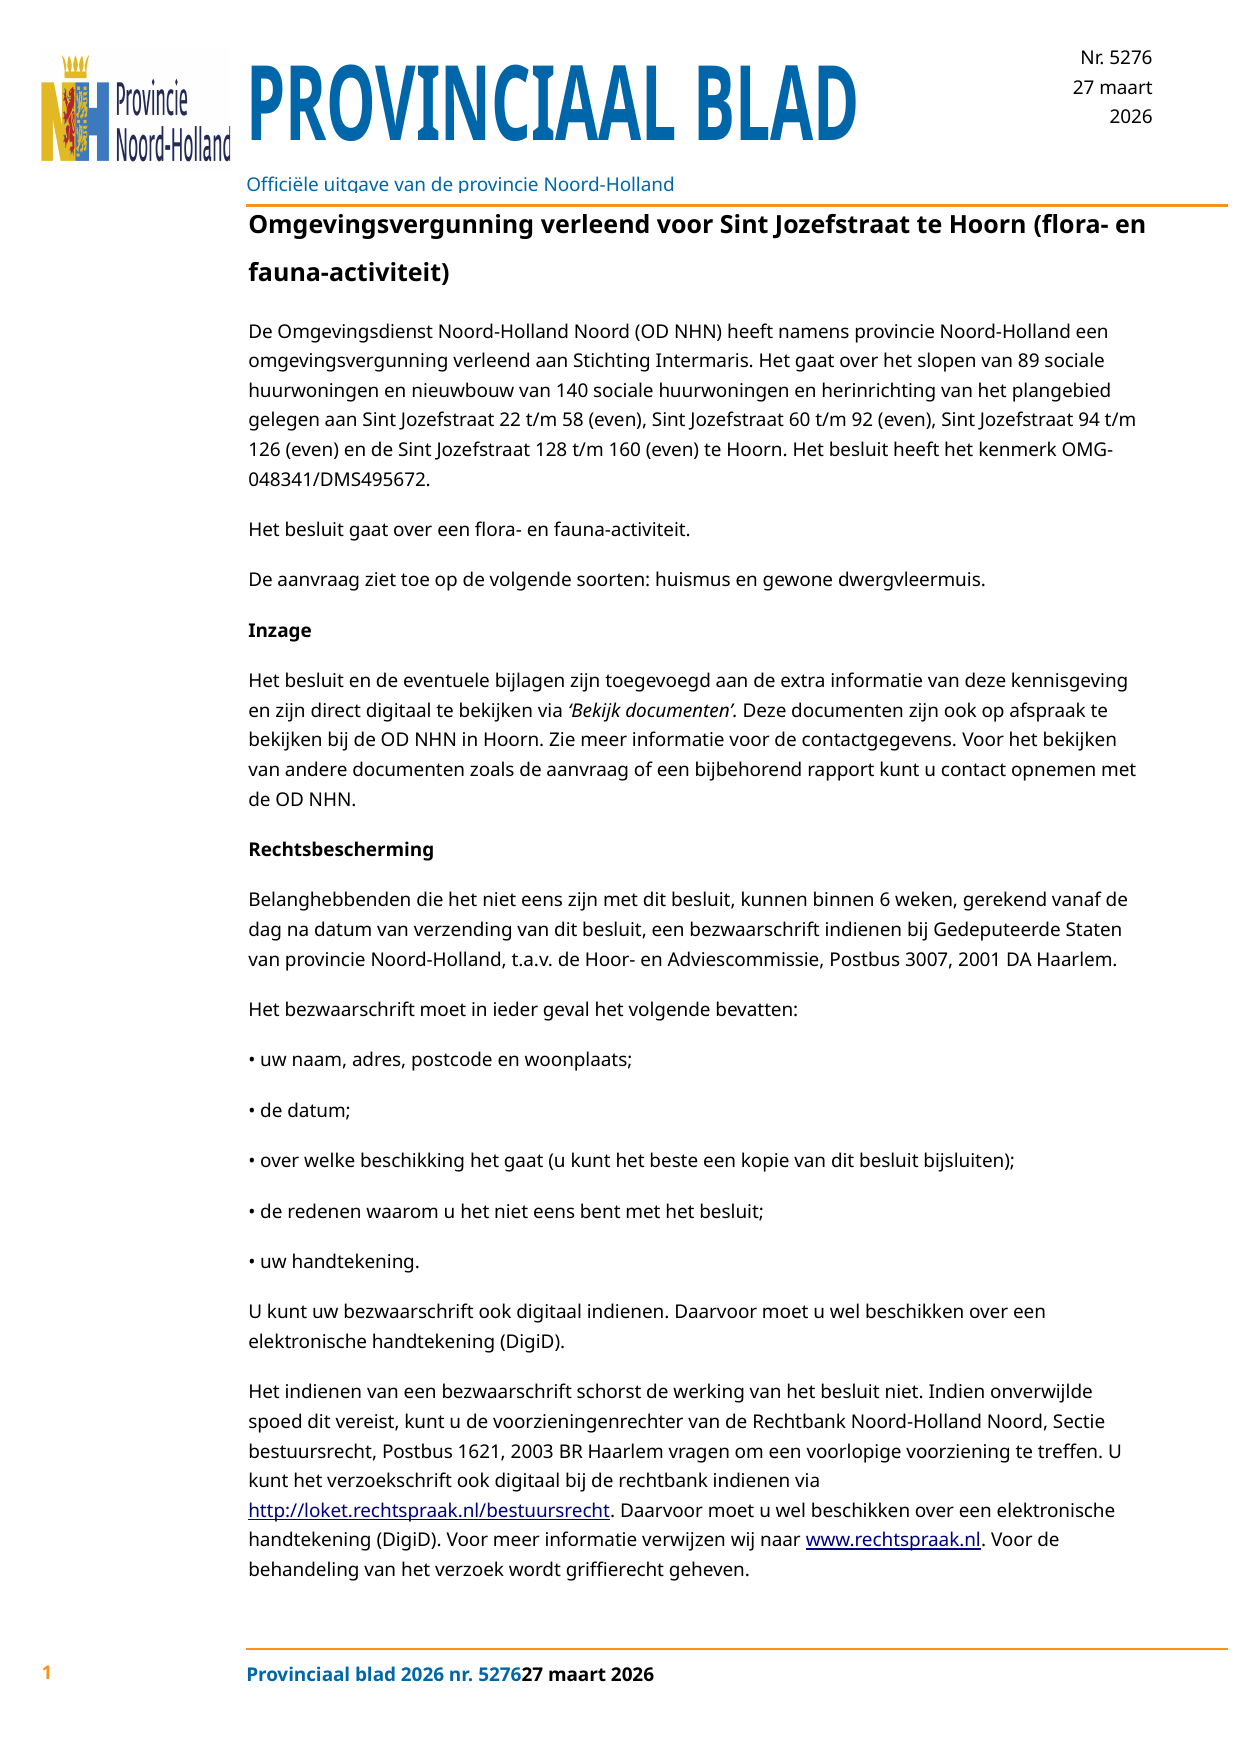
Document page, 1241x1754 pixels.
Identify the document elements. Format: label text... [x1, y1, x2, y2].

text Inzage [248, 617, 1152, 643]
text Het indienen van een bezwaarschrift schorst de werking van het besluit niet. Indien onverwijlde spoed dit vereist, kunt u de voorzieningenrechter van de Rechtbank Noord-Holland Noord, Sectie bestuursrecht, Postbus 1621, 2003 BR Haarlem vragen om een voorlopige voorziening te treffen. U kunt het verzoekschrift ook digitaal bij de rechtbank indienen via http://loket.rechtspraak.nl/bestuursrecht. Daarvoor moet u wel beschikken over een elektronische handtekening (DigiD). Voor meer informatie verwijzen wij naar www.rechtspraak.nl. Voor de behandeling van het verzoek wordt griffierecht geheven. [248, 1379, 1152, 1582]
text De Omgevingsdienst Noord-Holland Noord (OD NHN) heeft namens provincie Noord-Holland een omgevingsvergunning verleend aan Stichting Intermaris. Het gaat over het slopen van 89 sociale huurwoningen en nieuwbouw van 140 sociale huurwoningen en herinrichting van het plangebied gelegen aan Sint Jozefstraat 22 t/m 58 (even), Sint Jozefstraat 60 t/m 92 (even), Sint Jozefstraat 94 t/m 126 (even) en de Sint Jozefstraat 128 t/m 160 (even) te Hoorn. Het besluit heeft het kenmerk OMG-048341/DMS495672. [248, 318, 1152, 492]
text De aanvraag ziet toe op de volgende soorten: huismus en gewone dwergvleermuis. [248, 567, 1152, 592]
text • de datum; [248, 1097, 1152, 1123]
text Belanghebbenden die het niet eens zijn met dit besluit, kunnen binnen 6 weken, gerekend vanaf de dag na datum van verzending van dit besluit, een bezwaarschrift indienen bij Gedeputeerde Staten van provincie Noord-Holland, t.a.v. de Hoor- en Adviescommissie, Postbus 3007, 2001 DA Haarlem. [248, 887, 1152, 972]
text Het bezwaarschrift moet in ieder geval het volgende bevatten: [248, 996, 1152, 1022]
text Rechtsbescherming [248, 836, 1152, 862]
text Omgevingsvergunning verleend voor Sint Jozefstraat te Hoorn (flora- en fauna-activiteit) [248, 207, 1152, 288]
text • uw handtekening. [248, 1248, 1152, 1274]
text Het besluit en de eventuele bijlagen zijn toegevoegd aan de extra informatie van deze kennisgeving en zijn direct digitaal te bekijken via ‘Bekijk documenten’. Deze documenten zijn ook op afspraak te bekijken bij de OD NHN in Hoorn. Zie meer informatie voor de contactgegevens. Voor het bekijken van andere documenten zoals de aanvraag of een bijbehorend rapport kunt u contact opnemen met de OD NHN. [248, 667, 1152, 812]
text Het besluit gaat over een flora- en fauna-activiteit. [248, 516, 1152, 542]
text • de redenen waarom u het niet eens bent met het besluit; [248, 1198, 1152, 1224]
text • uw naam, adres, postcode en woonplaats; [248, 1047, 1152, 1072]
text • over welke beschikking het gaat (u kunt het beste een kopie van dit besluit bijsluiten); [248, 1147, 1152, 1173]
text U kunt uw bezwaarschrift ook digitaal indienen. Daarvoor moet u wel beschikken over een elektronische handtekening (DigiD). [248, 1299, 1152, 1354]
picture [41, 47, 231, 172]
